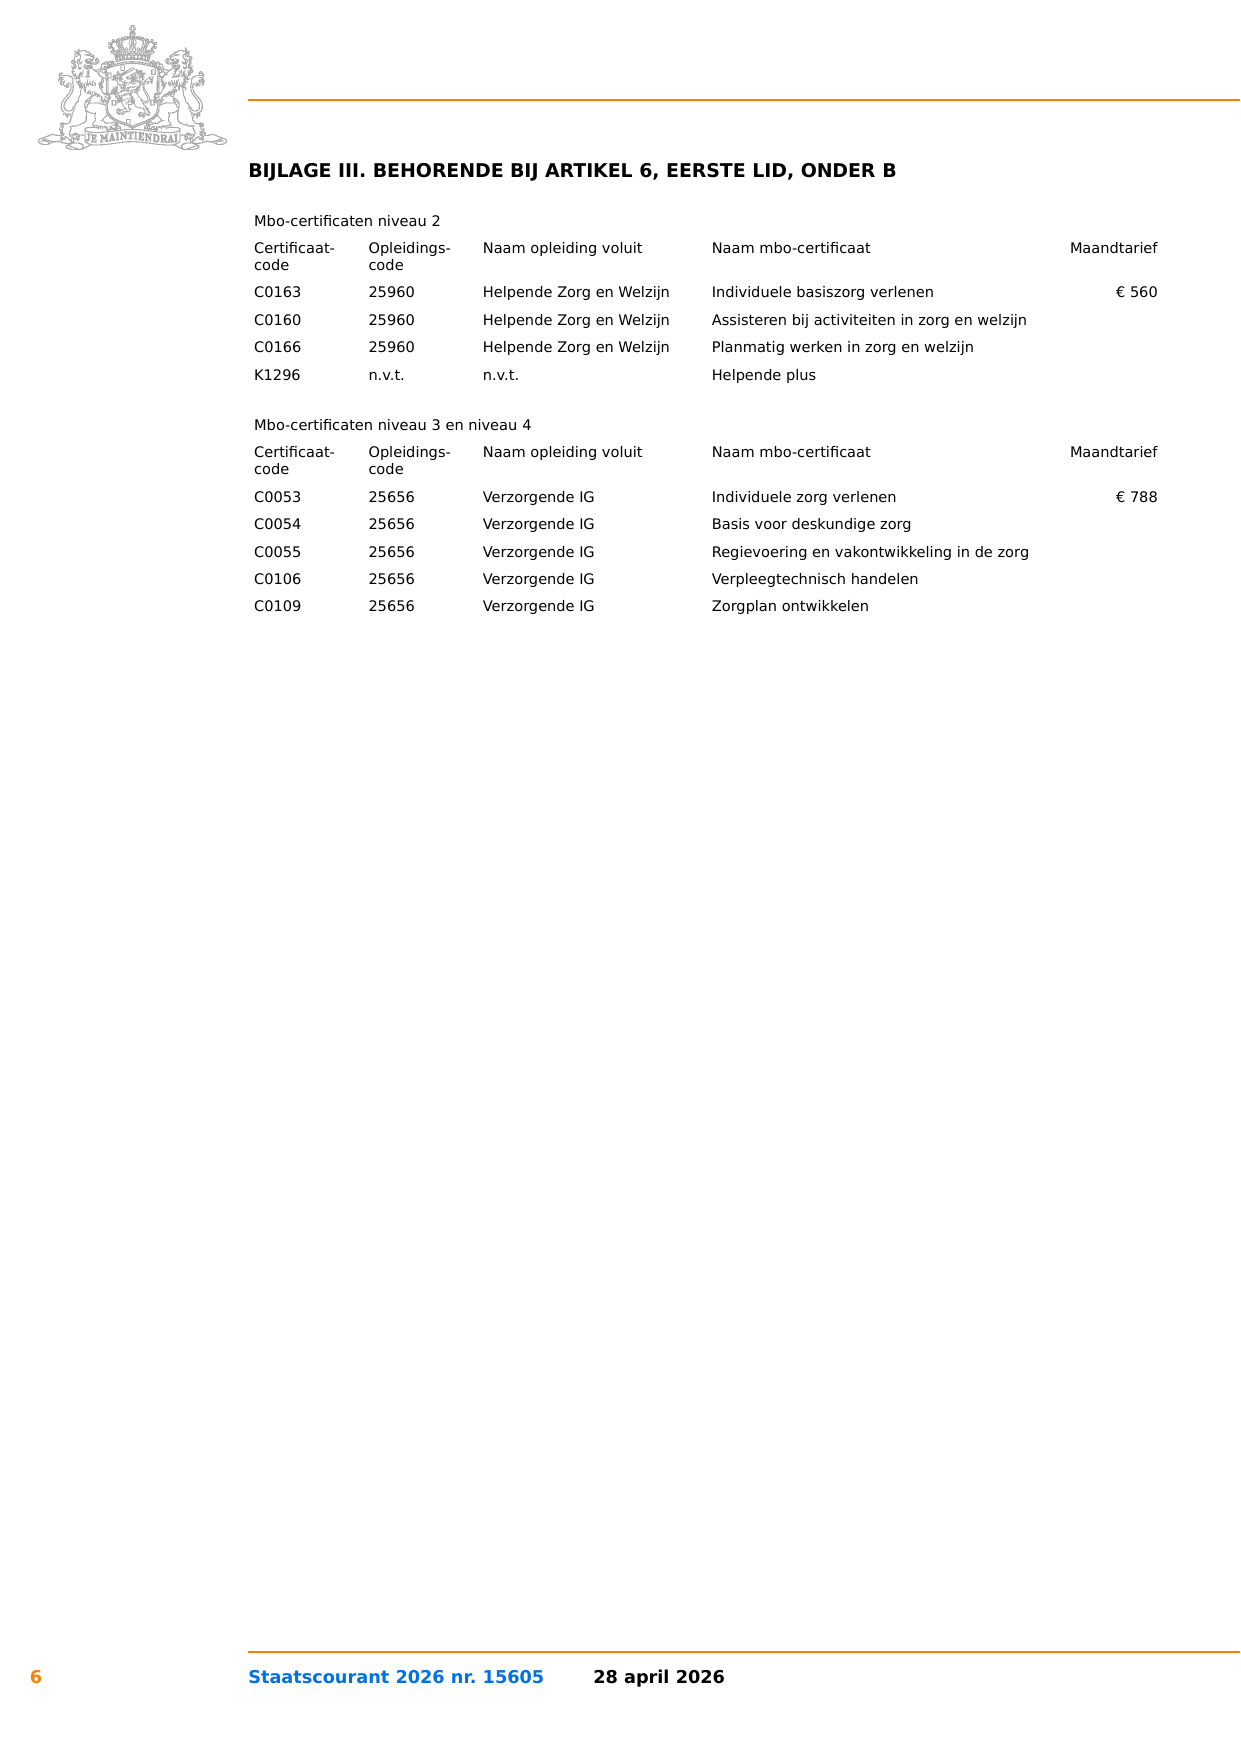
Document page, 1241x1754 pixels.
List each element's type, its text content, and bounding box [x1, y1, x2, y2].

table_cell Zorgplan ontwikkelen [706, 594, 1048, 620]
table_cell € 788 [1049, 484, 1163, 620]
table_cell n.v.t. [363, 362, 476, 388]
table_cell 25656 [363, 539, 476, 565]
table_cell C0166 [249, 335, 362, 361]
table_cell Assisteren bij activiteiten in zorg en welzijn [706, 307, 1048, 333]
table_cell Naam mbo-certificaat [706, 235, 1048, 279]
table_cell Verzorgende IG [477, 511, 705, 538]
table_cell 25656 [363, 594, 476, 620]
table_cell Naam opleiding voluit [477, 440, 705, 483]
table_cell C0054 [249, 511, 362, 538]
table_cell C0106 [249, 566, 362, 592]
table_cell 25960 [363, 280, 476, 306]
picture [38, 25, 227, 150]
table_cell Regievoering en vakontwikkeling in de zorg [706, 539, 1048, 565]
table_cell Maandtarief [1049, 440, 1163, 483]
table_cell n.v.t. [477, 362, 705, 388]
table_cell Helpende Zorg en Welzijn [477, 280, 705, 306]
table_cell C0053 [249, 484, 362, 510]
table_cell Maandtarief [1049, 235, 1163, 279]
table_cell C0163 [249, 280, 362, 306]
table_cell C0160 [249, 307, 362, 333]
table_cell Verzorgende IG [477, 594, 705, 620]
table_cell Certificaat- code [249, 235, 362, 279]
table_cell Basis voor deskundige zorg [706, 511, 1048, 538]
table_cell € 560 [1049, 280, 1163, 388]
table_cell Helpende Zorg en Welzijn [477, 307, 705, 333]
table_cell Verzorgende IG [477, 539, 705, 565]
table_header Mbo-certificaten niveau 3 en niveau 4 [249, 412, 1163, 438]
table_cell 25656 [363, 566, 476, 592]
table_cell C0055 [249, 539, 362, 565]
table_cell Opleidings- code [363, 235, 476, 279]
table_cell Opleidings- code [363, 440, 476, 483]
table_cell Helpende plus [706, 362, 1048, 388]
table_cell Individuele zorg verlenen [706, 484, 1048, 510]
table_cell Planmatig werken in zorg en welzijn [706, 335, 1048, 361]
table_cell Naam opleiding voluit [477, 235, 705, 279]
subtitle BIJLAGE III. BEHORENDE BIJ ARTIKEL 6, EERSTE LID, ONDER B [248, 160, 1163, 182]
table_cell K1296 [249, 362, 362, 388]
table_cell Individuele basiszorg verlenen [706, 280, 1048, 306]
table_cell Verzorgende IG [477, 566, 705, 592]
table_cell Naam mbo-certificaat [706, 440, 1048, 483]
table_cell 25656 [363, 484, 476, 510]
table_cell 25960 [363, 307, 476, 333]
table_cell C0109 [249, 594, 362, 620]
table_cell 25960 [363, 335, 476, 361]
table_cell Verzorgende IG [477, 484, 705, 510]
table_cell 25656 [363, 511, 476, 538]
table_cell Verpleegtechnisch handelen [706, 566, 1048, 592]
table_header Mbo-certificaten niveau 2 [249, 208, 1163, 234]
table_cell Certificaat- code [249, 440, 362, 483]
table_cell Helpende Zorg en Welzijn [477, 335, 705, 361]
